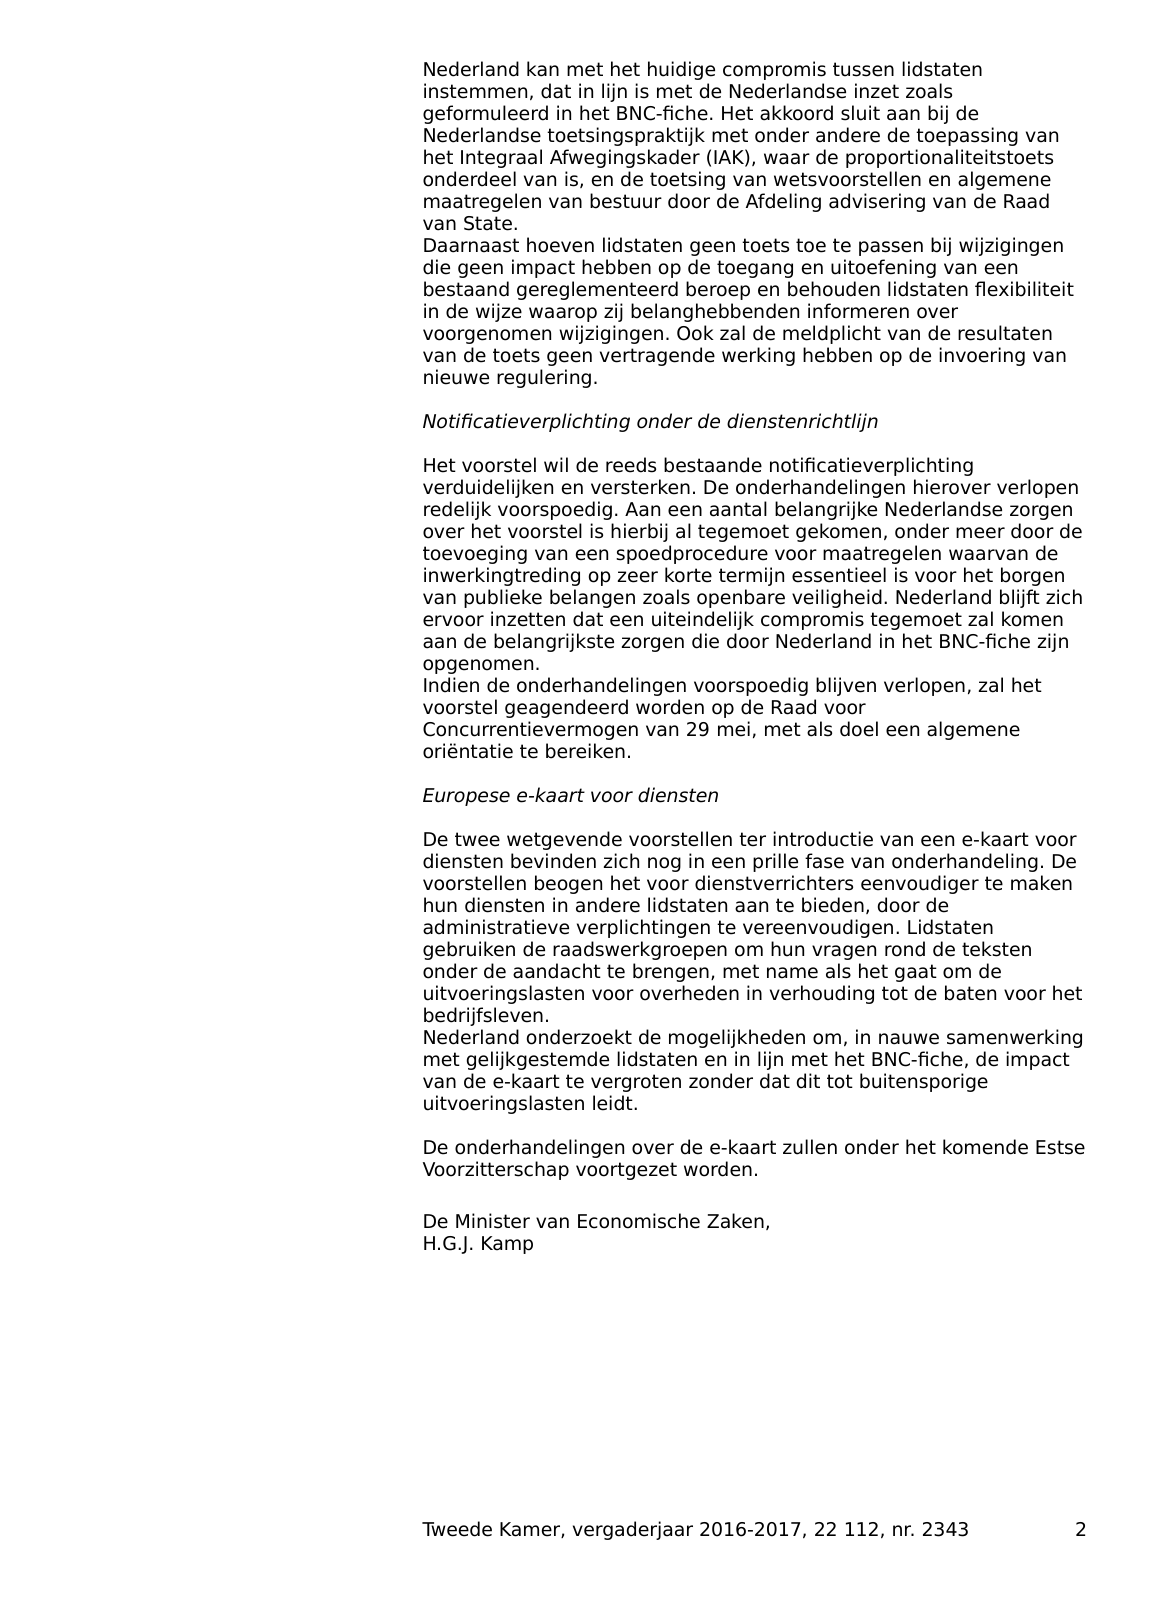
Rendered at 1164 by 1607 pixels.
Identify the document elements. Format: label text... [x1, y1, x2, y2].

text De onderhandelingen over de e-kaart zullen onder het komende Estse Voorzitterschap voortgezet worden. [422, 1137, 1087, 1181]
text Daarnaast hoeven lidstaten geen toets toe te passen bij wijzigingen die geen impact hebben op de toegang en uitoefening van een bestaand gereglementeerd beroep en behouden lidstaten flexibiliteit in de wijze waarop zij belanghebbenden informeren over voorgenomen wijzigingen. Ook zal de meldplicht van de resultaten van de toets geen vertragende werking hebben op de invoering van nieuwe regulering. [422, 235, 1087, 389]
text Indien de onderhandelingen voorspoedig blijven verlopen, zal het voorstel geagendeerd worden op de Raad voor Concurrentievermogen van 29 mei, met als doel een algemene oriëntatie te bereiken. [422, 675, 1087, 763]
subtitle Europese e-kaart voor diensten [422, 785, 1087, 807]
subtitle Notificatieverplichting onder de dienstenrichtlijn [422, 411, 1087, 433]
text Het voorstel wil de reeds bestaande notificatieverplichting verduidelijken en versterken. De onderhandelingen hierover verlopen redelijk voorspoedig. Aan een aantal belangrijke Nederlandse zorgen over het voorstel is hierbij al tegemoet gekomen, onder meer door de toevoeging van een spoedprocedure voor maatregelen waarvan de inwerkingtreding op zeer korte termijn essentieel is voor het borgen van publieke belangen zoals openbare veiligheid. Nederland blijft zich ervoor inzetten dat een uiteindelijk compromis tegemoet zal komen aan de belangrijkste zorgen die door Nederland in het BNC-fiche zijn opgenomen. [422, 455, 1087, 675]
text Nederland onderzoekt de mogelijkheden om, in nauwe samenwerking met gelijkgestemde lidstaten en in lijn met het BNC-fiche, de impact van de e-kaart te vergroten zonder dat dit tot buitensporige uitvoeringslasten leidt. [422, 1027, 1087, 1115]
text De Minister van Economische Zaken, H.G.J. Kamp [422, 1211, 1087, 1255]
text De twee wetgevende voorstellen ter introductie van een e-kaart voor diensten bevinden zich nog in een prille fase van onderhandeling. De voorstellen beogen het voor dienstverrichters eenvoudiger te maken hun diensten in andere lidstaten aan te bieden, door de administratieve verplichtingen te vereenvoudigen. Lidstaten gebruiken de raadswerkgroepen om hun vragen rond de teksten onder de aandacht te brengen, met name als het gaat om de uitvoeringslasten voor overheden in verhouding tot de baten voor het bedrijfsleven. [422, 829, 1087, 1027]
text Nederland kan met het huidige compromis tussen lidstaten instemmen, dat in lijn is met de Nederlandse inzet zoals geformuleerd in het BNC-fiche. Het akkoord sluit aan bij de Nederlandse toetsingspraktijk met onder andere de toepassing van het Integraal Afwegingskader (IAK), waar de proportionaliteitstoets onderdeel van is, en de toetsing van wetsvoorstellen en algemene maatregelen van bestuur door de Afdeling advisering van de Raad van State. [422, 59, 1087, 235]
